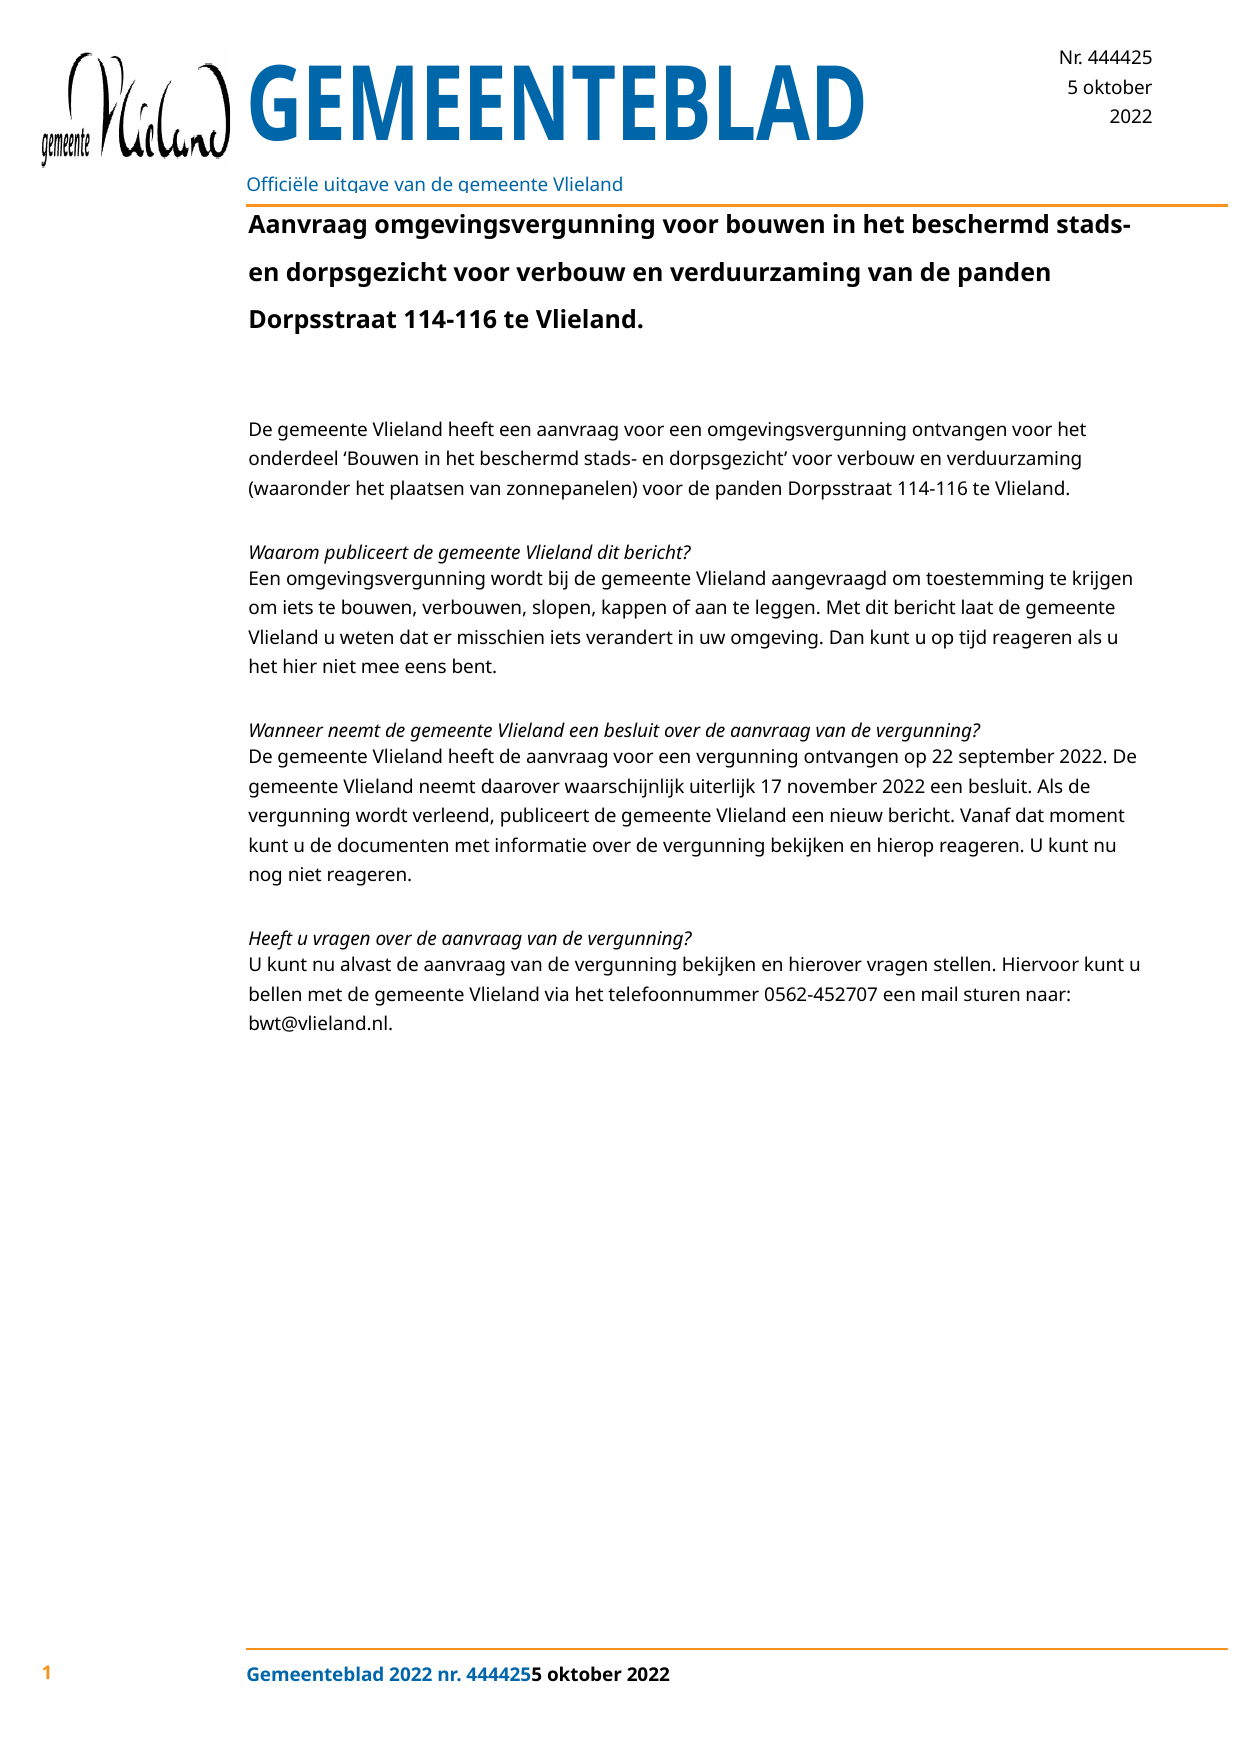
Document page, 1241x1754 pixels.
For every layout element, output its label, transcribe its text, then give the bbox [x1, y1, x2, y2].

text Aanvraag omgevingsvergunning voor bouwen in het beschermd stads- en dorpsgezicht voor verbouw en verduurzaming van de panden Dorpsstraat 114-116 te Vlieland. [248, 207, 1152, 336]
text De gemeente Vlieland heeft een aanvraag voor een omgevingsvergunning ontvangen voor het onderdeel ‘Bouwen in het beschermd stads- en dorpsgezicht’ voor verbouw en verduurzaming (waaronder het plaatsen van zonnepanelen) voor de panden Dorpsstraat 114-116 te Vlieland. [248, 416, 1152, 501]
picture [41, 47, 231, 172]
text Waarom publiceert de gemeente Vlieland dit bericht? [248, 539, 1152, 565]
text De gemeente Vlieland heeft de aanvraag voor een vergunning ontvangen op 22 september 2022. De gemeente Vlieland neemt daarover waarschijnlijk uiterlijk 17 november 2022 een besluit. Als de vergunning wordt verleend, publiceert de gemeente Vlieland een nieuw bericht. Vanaf dat moment kunt u de documenten met informatie over de vergunning bekijken en hierop reageren. U kunt nu nog niet reageren. [248, 743, 1152, 887]
text Wanneer neemt de gemeente Vlieland een besluit over de aanvraag van de vergunning? [248, 717, 1152, 743]
text Heeft u vragen over de aanvraag van de vergunning? [248, 926, 1152, 951]
text U kunt nu alvast de aanvraag van de vergunning bekijken en hierover vragen stellen. Hiervoor kunt u bellen met de gemeente Vlieland via het telefoonnummer 0562-452707 een mail sturen naar: bwt@vlieland.nl. [248, 951, 1152, 1036]
text Een omgevingsvergunning wordt bij de gemeente Vlieland aangevraagd om toestemming te krijgen om iets te bouwen, verbouwen, slopen, kappen of aan te leggen. Met dit bericht laat de gemeente Vlieland u weten dat er misschien iets verandert in uw omgeving. Dan kunt u op tijd reageren als u het hier niet mee eens bent. [248, 565, 1152, 679]
